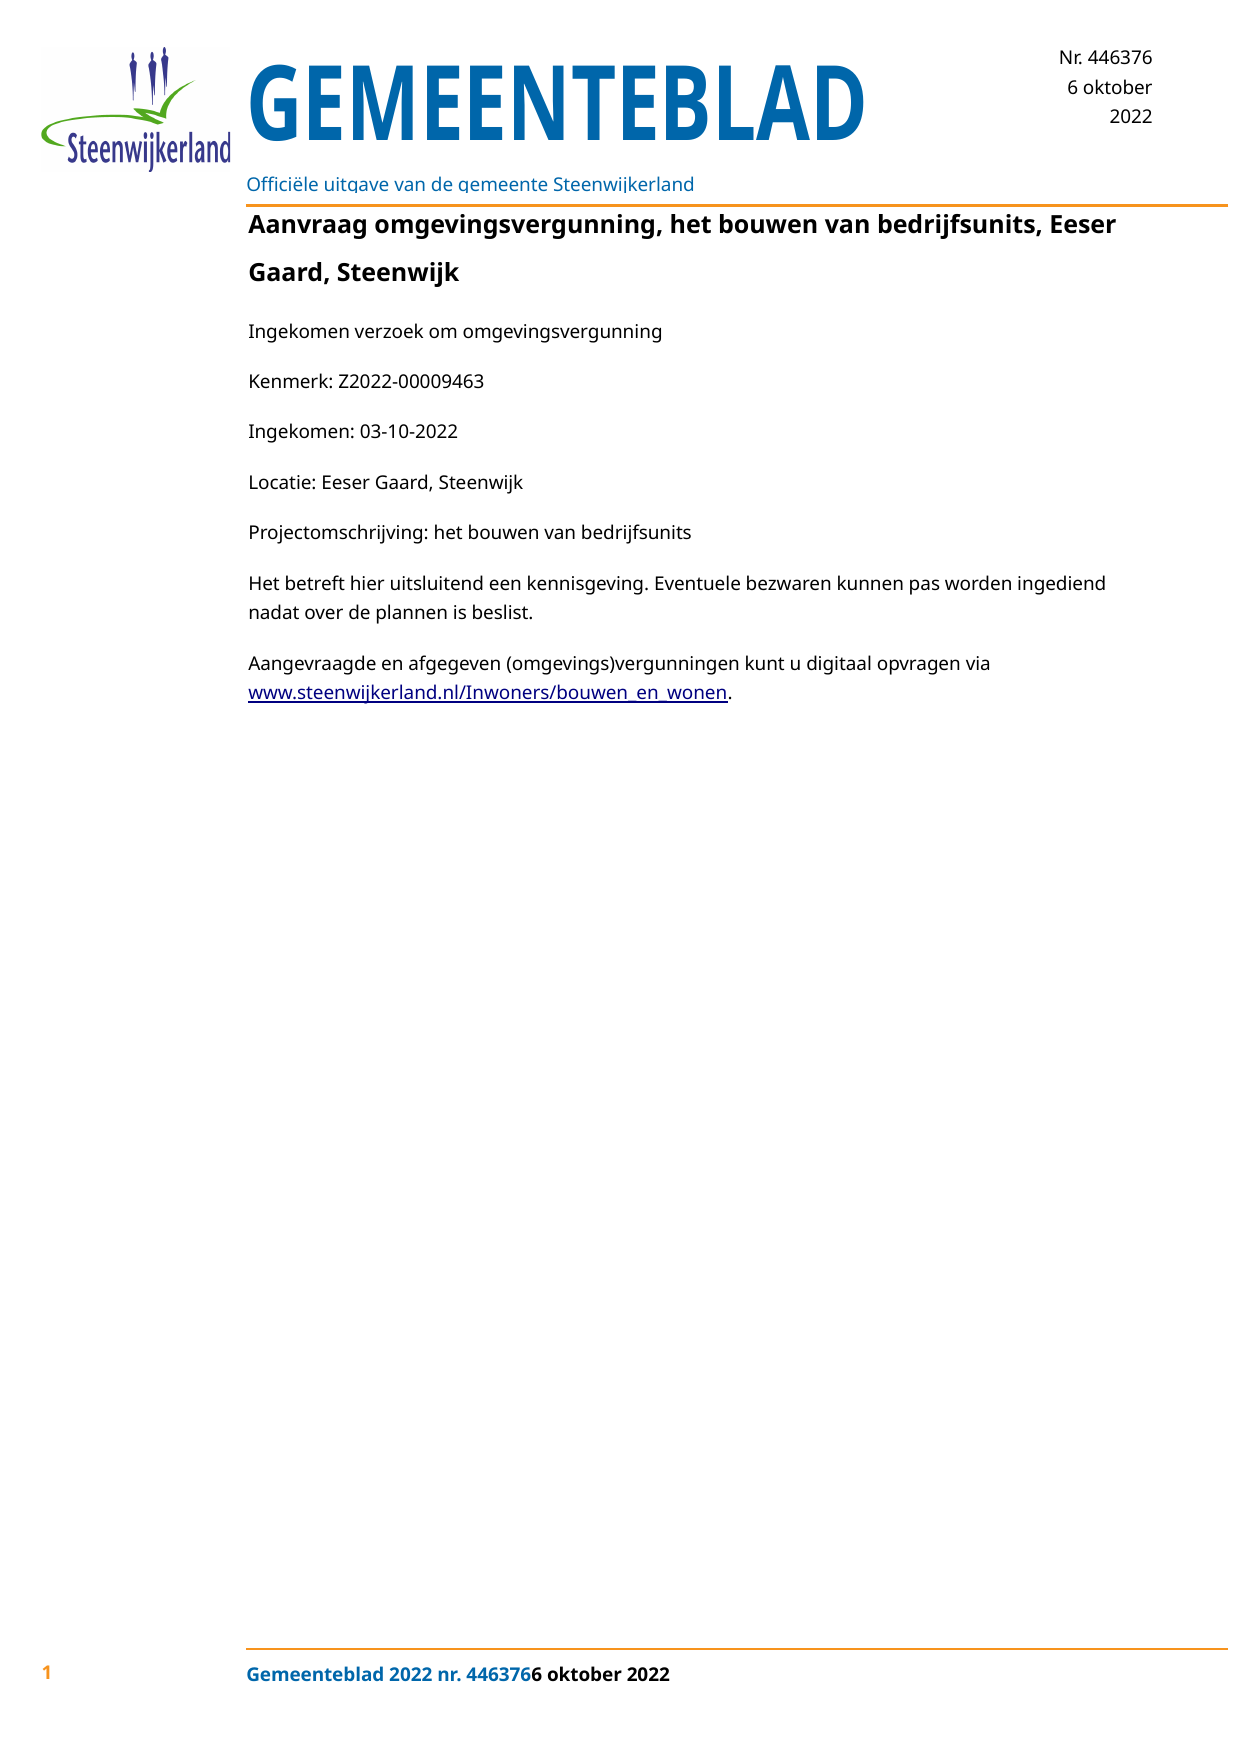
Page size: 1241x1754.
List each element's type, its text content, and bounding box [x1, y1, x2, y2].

text Projectomschrijving: het bouwen van bedrijfsunits [248, 519, 1152, 545]
text Aanvraag omgevingsvergunning, het bouwen van bedrijfsunits, Eeser Gaard, Steenwijk [248, 207, 1152, 288]
picture [41, 47, 231, 172]
text Aangevraagde en afgegeven (omgevings)vergunningen kunt u digitaal opvragen via www.steenwijkerland.nl/Inwoners/bouwen_en_wonen. [248, 650, 1152, 705]
text Locatie: Eeser Gaard, Steenwijk [248, 469, 1152, 495]
text Ingekomen verzoek om omgevingsvergunning [248, 318, 1152, 344]
text Ingekomen: 03-10-2022 [248, 419, 1152, 444]
text Kenmerk: Z2022-00009463 [248, 368, 1152, 394]
text Het betreft hier uitsluitend een kennisgeving. Eventuele bezwaren kunnen pas worden ingediend nadat over de plannen is beslist. [248, 570, 1152, 625]
